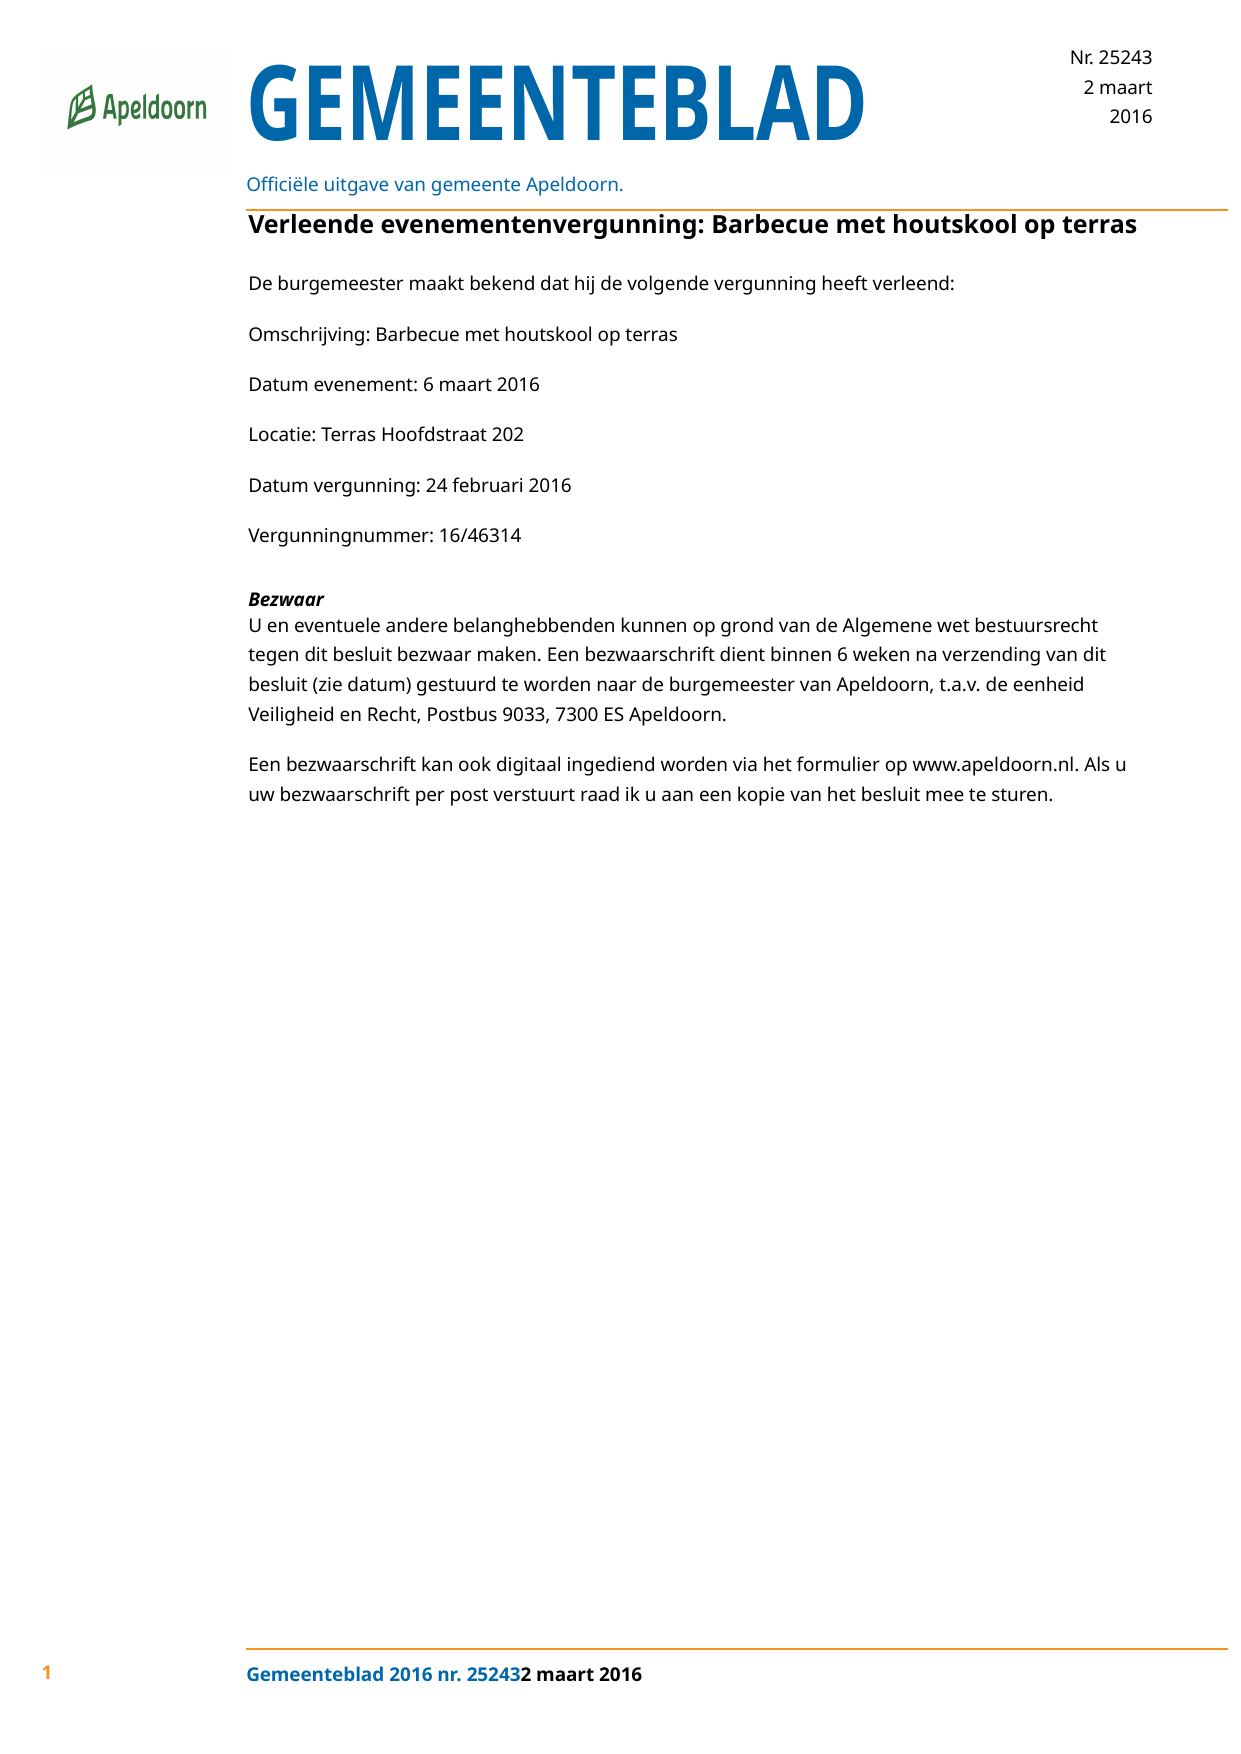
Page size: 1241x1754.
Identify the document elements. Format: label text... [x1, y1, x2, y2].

text Omschrijving: Barbecue met houtskool op terras [248, 321, 1152, 346]
text Locatie: Terras Hoofdstraat 202 [248, 422, 1152, 447]
picture [41, 47, 231, 172]
text Datum vergunning: 24 februari 2016 [248, 472, 1152, 498]
text Datum evenement: 6 maart 2016 [248, 371, 1152, 397]
text Verleende evenementenvergunning: Barbecue met houtskool op terras [248, 211, 1152, 241]
text Een bezwaarschrift kan ook digitaal ingediend worden via het formulier op www.apeldoorn.nl. Als u uw bezwaarschrift per post verstuurt raad ik u aan een kopie van het besluit mee te sturen. [248, 751, 1152, 807]
text U en eventuele andere belanghebbenden kunnen op grond van de Algemene wet bestuursrecht tegen dit besluit bezwaar maken. Een bezwaarschrift dient binnen 6 weken na verzending van dit besluit (zie datum) gestuurd te worden naar de burgemeester van Apeldoorn, t.a.v. de eenheid Veiligheid en Recht, Postbus 9033, 7300 ES Apeldoorn. [248, 612, 1152, 727]
text De burgemeester maakt bekend dat hij de volgende vergunning heeft verleend: [248, 270, 1152, 296]
text Vergunningnummer: 16/46314 [248, 522, 1152, 548]
text Bezwaar [248, 586, 1152, 612]
